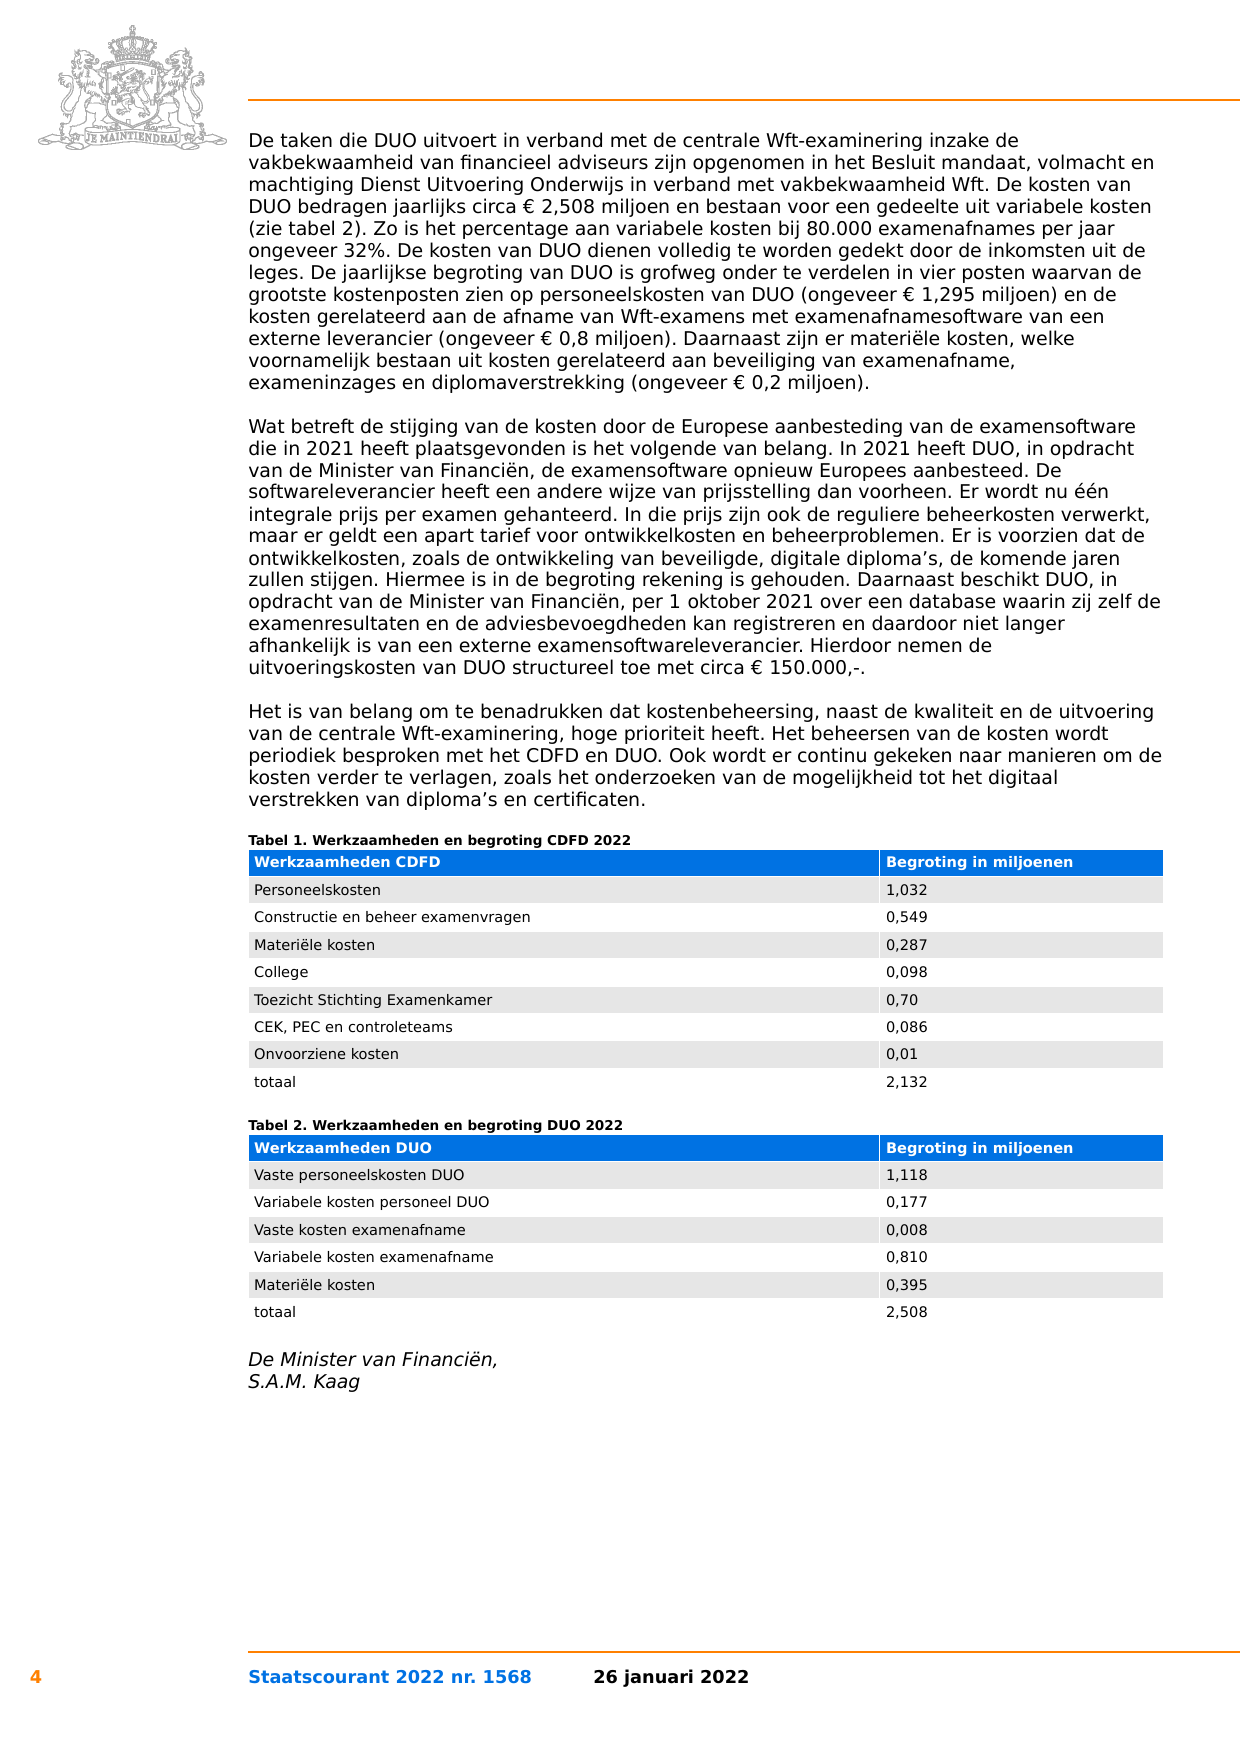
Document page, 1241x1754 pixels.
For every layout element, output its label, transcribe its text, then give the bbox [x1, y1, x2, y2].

table_cell Werkzaamheden DUO [249, 1135, 879, 1161]
table_cell Vaste kosten examenafname [249, 1217, 879, 1243]
table_cell 1,118 [880, 1162, 1163, 1189]
table_cell Constructie en beheer examenvragen [249, 905, 879, 931]
table_cell Vaste personeelskosten DUO [249, 1162, 879, 1189]
table_cell Variabele kosten personeel DUO [249, 1190, 879, 1216]
table_cell CEK, PEC en controleteams [249, 1014, 879, 1040]
table_cell 0,810 [880, 1245, 1163, 1271]
table_header Tabel 2. Werkzaamheden en begroting DUO 2022 [248, 1118, 1163, 1134]
text De taken die DUO uitvoert in verband met de centrale Wft-examinering inzake de vakbekwaamheid van financieel adviseurs zijn opgenomen in het Besluit mandaat, volmacht en machtiging Dienst Uitvoering Onderwijs in verband met vakbekwaamheid Wft. De kosten van DUO bedragen jaarlijks circa € 2,508 miljoen en bestaan voor een gedeelte uit variabele kosten (zie tabel 2). Zo is het percentage aan variabele kosten bij 80.000 examenafnames per jaar ongeveer 32%. De kosten van DUO dienen volledig te worden gedekt door de inkomsten uit de leges. De jaarlijkse begroting van DUO is grofweg onder te verdelen in vier posten waarvan de grootste kostenposten zien op personeelskosten van DUO (ongeveer € 1,295 miljoen) en de kosten gerelateerd aan de afname van Wft-examens met examenafnamesoftware van een externe leverancier (ongeveer € 0,8 miljoen). Daarnaast zijn er materiële kosten, welke voornamelijk bestaan uit kosten gerelateerd aan beveiliging van examenafname, exameninzages en diplomaverstrekking (ongeveer € 0,2 miljoen). [248, 130, 1163, 394]
table_cell Materiële kosten [249, 932, 879, 958]
table_cell 0,549 [880, 905, 1163, 931]
table_cell 2,508 [880, 1299, 1163, 1326]
table_cell 0,177 [880, 1190, 1163, 1216]
table_cell 2,132 [880, 1069, 1163, 1095]
table_header Tabel 1. Werkzaamheden en begroting CDFD 2022 [248, 833, 1163, 849]
table_cell totaal [249, 1069, 879, 1095]
text Het is van belang om te benadrukken dat kostenbeheersing, naast de kwaliteit en de uitvoering van de centrale Wft-examinering, hoge prioriteit heeft. Het beheersen van de kosten wordt periodiek besproken met het CDFD en DUO. Ook wordt er continu gekeken naar manieren om de kosten verder te verlagen, zoals het onderzoeken van de mogelijkheid tot het digitaal verstrekken van diploma’s en certificaten. [248, 701, 1163, 811]
table_cell 0,008 [880, 1217, 1163, 1243]
table_cell 0,098 [880, 959, 1163, 986]
table_cell Begroting in miljoenen [880, 1135, 1163, 1161]
table_cell Variabele kosten examenafname [249, 1245, 879, 1271]
text De Minister van Financiën, S.A.M. Kaag [248, 1348, 1163, 1392]
table_cell 1,032 [880, 877, 1163, 903]
table_cell College [249, 959, 879, 986]
table_cell totaal [249, 1299, 879, 1326]
text Wat betreft de stijging van de kosten door de Europese aanbesteding van de examensoftware die in 2021 heeft plaatsgevonden is het volgende van belang. In 2021 heeft DUO, in opdracht van de Minister van Financiën, de examensoftware opnieuw Europees aanbesteed. De softwareleverancier heeft een andere wijze van prijsstelling dan voorheen. Er wordt nu één integrale prijs per examen gehanteerd. In die prijs zijn ook de reguliere beheerkosten verwerkt, maar er geldt een apart tarief voor ontwikkelkosten en beheerproblemen. Er is voorzien dat de ontwikkelkosten, zoals de ontwikkeling van beveiligde, digitale diploma’s, de komende jaren zullen stijgen. Hiermee is in de begroting rekening is gehouden. Daarnaast beschikt DUO, in opdracht van de Minister van Financiën, per 1 oktober 2021 over een database waarin zij zelf de examenresultaten en de adviesbevoegdheden kan registreren en daardoor niet langer afhankelijk is van een externe examensoftwareleverancier. Hierdoor nemen de uitvoeringskosten van DUO structureel toe met circa € 150.000,-. [248, 416, 1163, 679]
table_cell Materiële kosten [249, 1272, 879, 1298]
table_cell 0,395 [880, 1272, 1163, 1298]
table_cell 0,01 [880, 1041, 1163, 1068]
table_cell 0,086 [880, 1014, 1163, 1040]
table_cell 0,70 [880, 987, 1163, 1013]
table_cell Begroting in miljoenen [880, 850, 1163, 876]
table_cell Werkzaamheden CDFD [249, 850, 879, 876]
table_cell Toezicht Stichting Examenkamer [249, 987, 879, 1013]
table_cell Personeelskosten [249, 877, 879, 903]
table_cell 0,287 [880, 932, 1163, 958]
picture [38, 25, 227, 150]
table_cell Onvoorziene kosten [249, 1041, 879, 1068]
